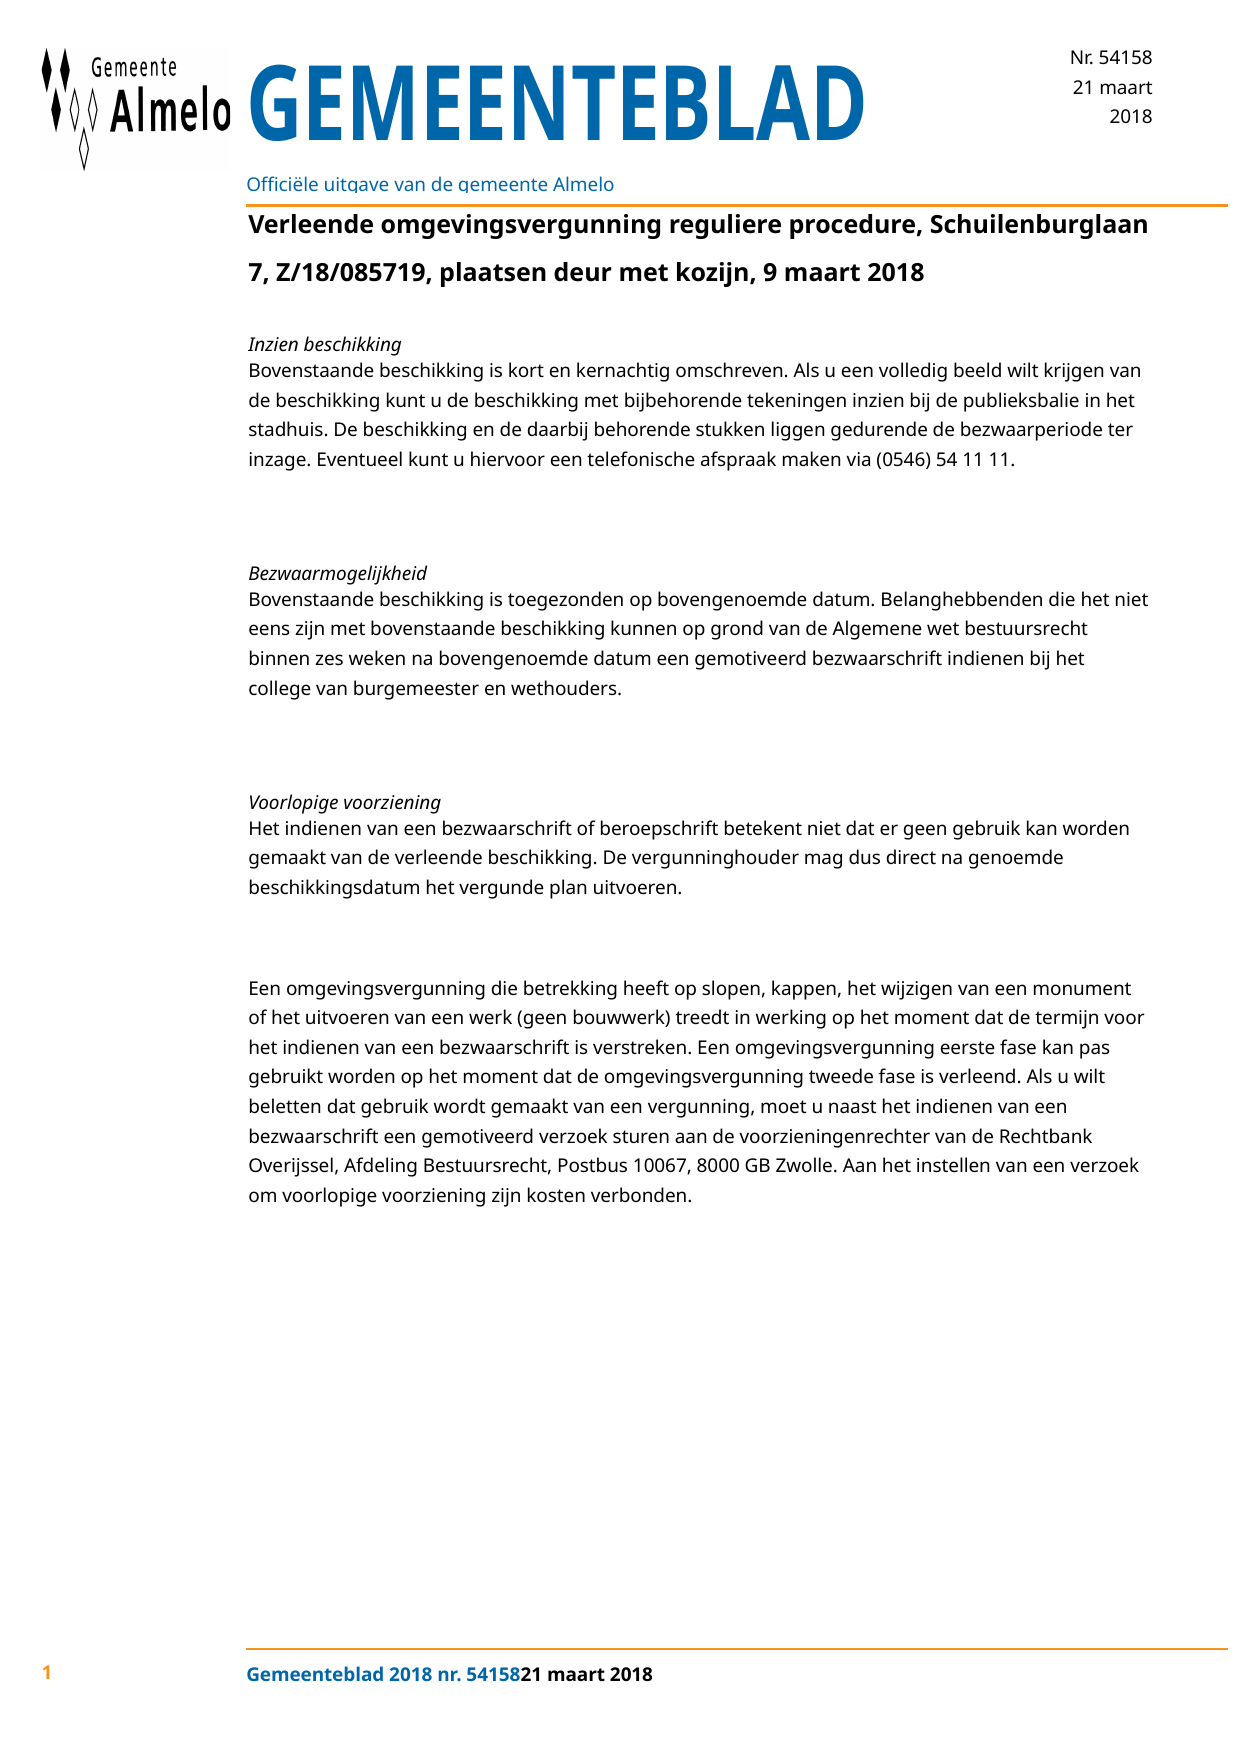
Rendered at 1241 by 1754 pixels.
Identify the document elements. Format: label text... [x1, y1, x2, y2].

text Voorlopige voorziening [248, 789, 1152, 815]
text Inzien beschikking [248, 331, 1152, 357]
picture [41, 47, 231, 172]
text Verleende omgevingsvergunning reguliere procedure, Schuilenburglaan 7, Z/18/085719, plaatsen deur met kozijn, 9 maart 2018 [248, 207, 1152, 288]
text Bovenstaande beschikking is kort en kernachtig omschreven. Als u een volledig beeld wilt krijgen van de beschikking kunt u de beschikking met bijbehorende tekeningen inzien bij de publieksbalie in het stadhuis. De beschikking en de daarbij behorende stukken liggen gedurende de bezwaarperiode ter inzage. Eventueel kunt u hiervoor een telefonische afspraak maken via (0546) 54 11 11. [248, 357, 1152, 472]
text Bezwaarmogelijkheid [248, 560, 1152, 586]
text Een omgevingsvergunning die betrekking heeft op slopen, kappen, het wijzigen van een monument of het uitvoeren van een werk (geen bouwwerk) treedt in werking op het moment dat de termijn voor het indienen van een bezwaarschrift is verstreken. Een omgevingsvergunning eerste fase kan pas gebruikt worden op het moment dat de omgevingsvergunning tweede fase is verleend. Als u wilt beletten dat gebruik wordt gemaakt van een vergunning, moet u naast het indienen van een bezwaarschrift een gemotiveerd verzoek sturen aan de voorzieningenrechter van de Rechtbank Overijssel, Afdeling Bestuursrecht, Postbus 10067, 8000 GB Zwolle. Aan het instellen van een verzoek om voorlopige voorziening zijn kosten verbonden. [248, 975, 1152, 1208]
text Het indienen van een bezwaarschrift of beroepschrift betekent niet dat er geen gebruik kan worden gemaakt van de verleende beschikking. De vergunninghouder mag dus direct na genoemde beschikkingsdatum het vergunde plan uitvoeren. [248, 815, 1152, 900]
text Bovenstaande beschikking is toegezonden op bovengenoemde datum. Belanghebbenden die het niet eens zijn met bovenstaande beschikking kunnen op grond van de Algemene wet bestuursrecht binnen zes weken na bovengenoemde datum een gemotiveerd bezwaarschrift indienen bij het college van burgemeester en wethouders. [248, 586, 1152, 701]
